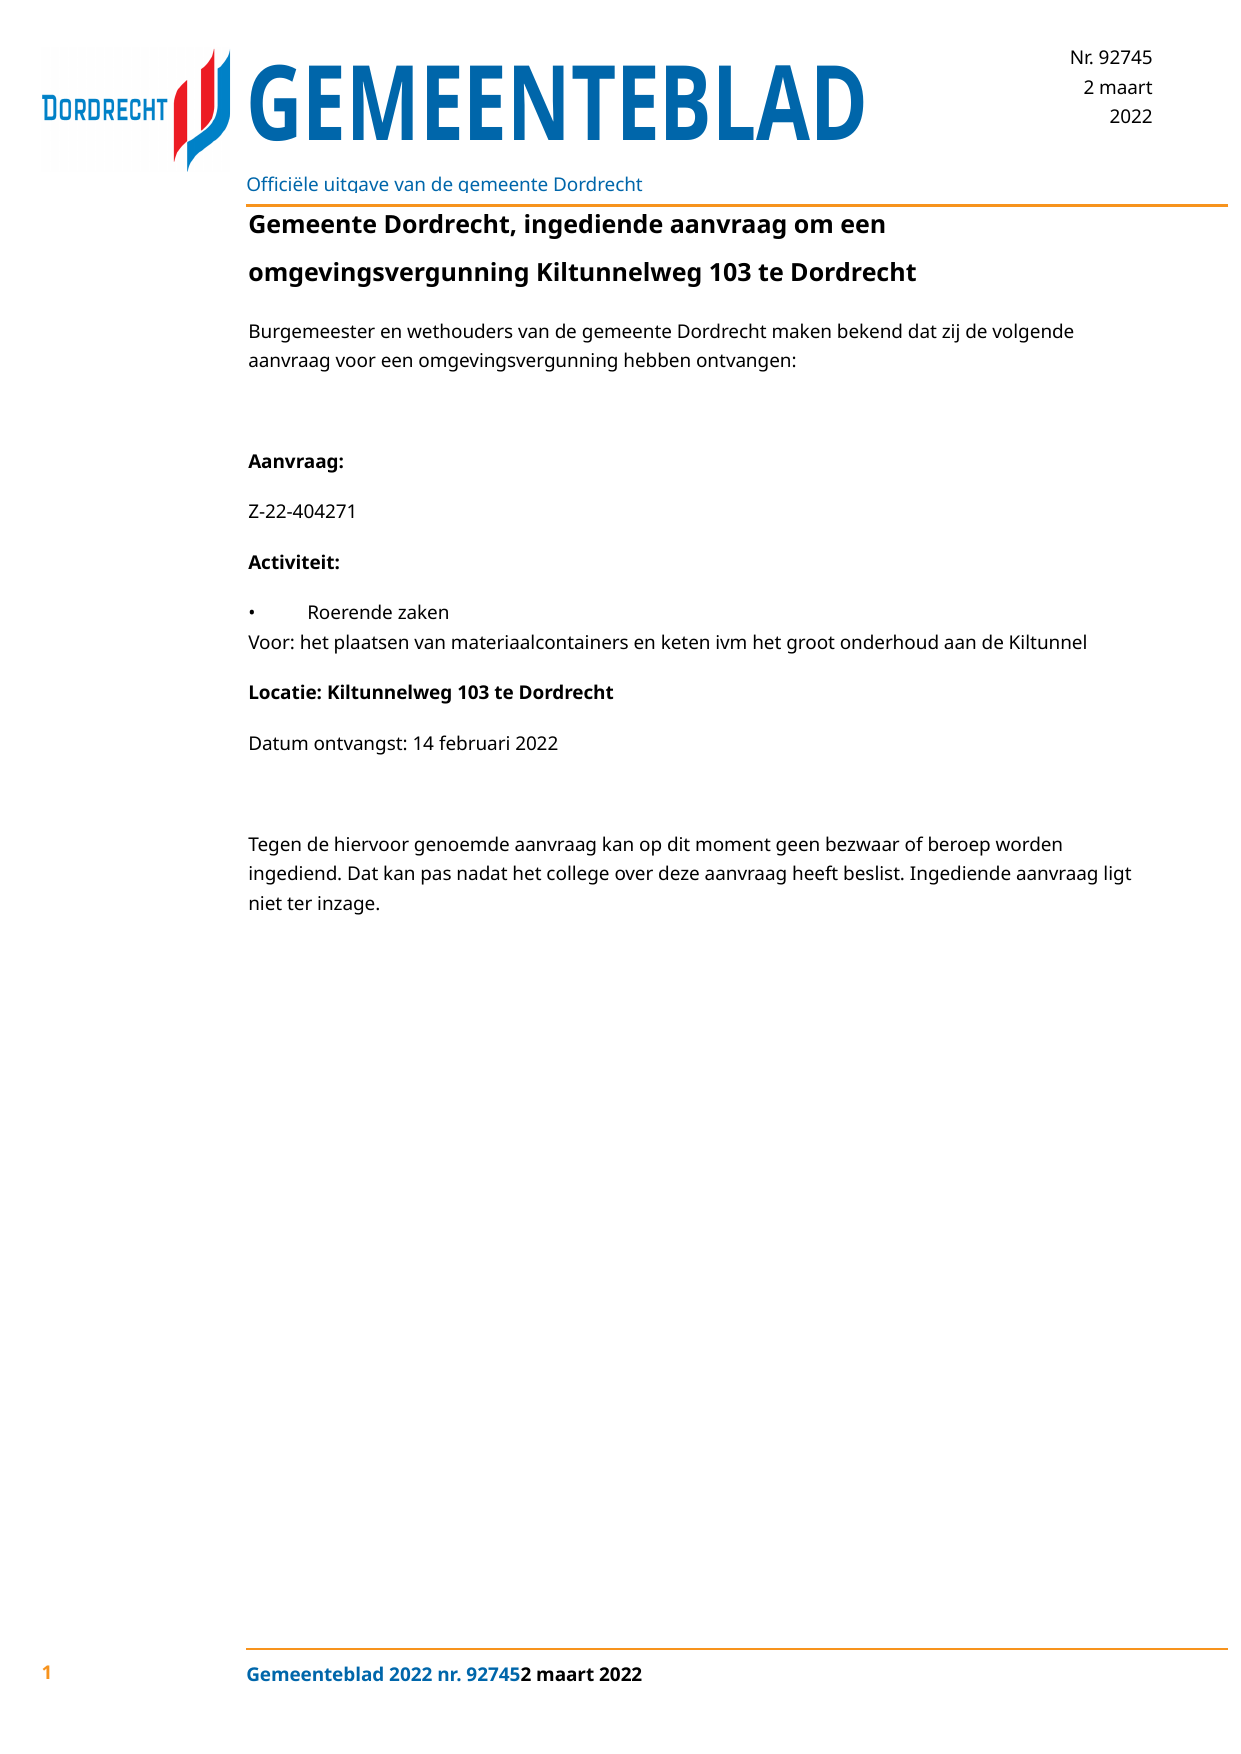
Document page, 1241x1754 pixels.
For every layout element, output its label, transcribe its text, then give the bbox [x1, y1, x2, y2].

text Tegen de hiervoor genoemde aanvraag kan op dit moment geen bezwaar of beroep worden ingediend. Dat kan pas nadat het college over deze aanvraag heeft beslist. Ingediende aanvraag ligt niet ter inzage. [248, 831, 1152, 916]
picture [41, 47, 231, 172]
text Z-22-404271 [248, 499, 1152, 524]
text Datum ontvangst: 14 februari 2022 [248, 730, 1152, 756]
text Activiteit: [248, 549, 1152, 575]
text Voor: het plaatsen van materiaalcontainers en keten ivm het groot onderhoud aan de Kiltunnel [248, 629, 1152, 655]
list Roerende zaken [248, 599, 1152, 625]
text Gemeente Dordrecht, ingediende aanvraag om een omgevingsvergunning Kiltunnelweg 103 te Dordrecht [248, 207, 1152, 288]
text Burgemeester en wethouders van de gemeente Dordrecht maken bekend dat zij de volgende aanvraag voor een omgevingsvergunning hebben ontvangen: [248, 318, 1152, 373]
text Aanvraag: [248, 448, 1152, 474]
text Locatie: Kiltunnelweg 103 te Dordrecht [248, 679, 1152, 705]
